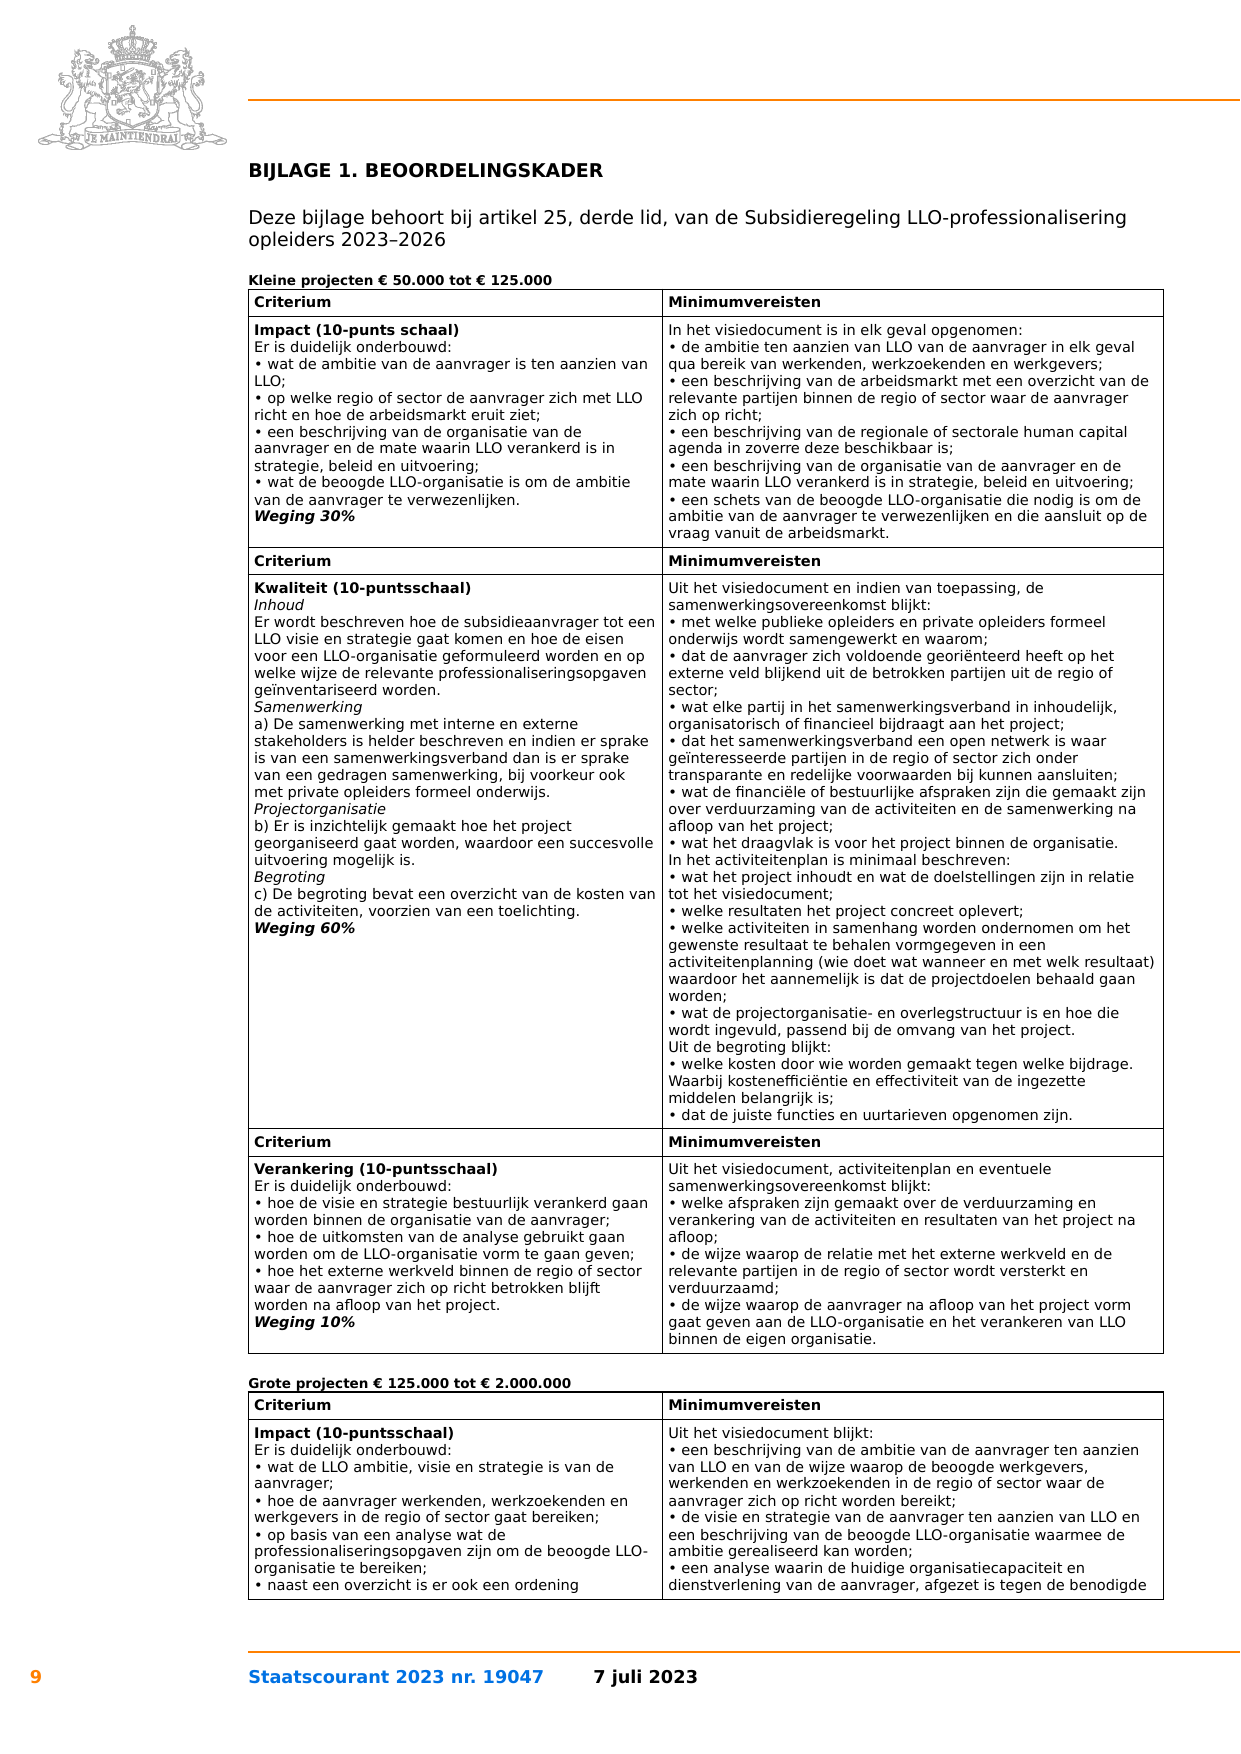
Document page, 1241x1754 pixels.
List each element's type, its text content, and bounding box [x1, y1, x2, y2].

table_cell Uit het visiedocument en indien van toepassing, de samenwerkingsovereenkomst blijkt: • met welke publieke opleiders en private opleiders formeel onderwijs wordt samengewerkt en waarom; • dat de aanvrager zich voldoende georiënteerd heeft op het externe veld blijkend uit de betrokken partijen uit de regio of sector; • wat elke partij in het samenwerkingsverband in inhoudelijk, organisatorisch of financieel bijdraagt aan het project; • dat het samenwerkingsverband een open netwerk is waar geïnteresseerde partijen in de regio of sector zich onder transparante en redelijke voorwaarden bij kunnen aansluiten; • wat de financiële of bestuurlijke afspraken zijn die gemaakt zijn over verduurzaming van de activiteiten en de samenwerking na afloop van het project; • wat het draagvlak is voor het project binnen de organisatie. In het activiteitenplan is minimaal beschreven: • wat het project inhoudt en wat de doelstellingen zijn in relatie tot het visiedocument; • welke resultaten het project concreet oplevert; • welke activiteiten in samenhang worden ondernomen om het gewenste resultaat te behalen vormgegeven in een activiteitenplanning (wie doet wat wanneer en met welk resultaat) waardoor het aannemelijk is dat de projectdoelen behaald gaan worden; • wat de projectorganisatie- en overlegstructuur is en hoe die wordt ingevuld, passend bij de omvang van het project. Uit de begroting blijkt: • welke kosten door wie worden gemaakt tegen welke bijdrage. Waarbij kostenefficiëntie en effectiviteit van de ingezette middelen belangrijk is; • dat de juiste functies en uurtarieven opgenomen zijn. [663, 575, 1163, 1128]
table_cell In het visiedocument is in elk geval opgenomen: • de ambitie ten aanzien van LLO van de aanvrager in elk geval qua bereik van werkenden, werkzoekenden en werkgevers; • een beschrijving van de arbeidsmarkt met een overzicht van de relevante partijen binnen de regio of sector waar de aanvrager zich op richt; • een beschrijving van de regionale of sectorale human capital agenda in zoverre deze beschikbaar is; • een beschrijving van de organisatie van de aanvrager en de mate waarin LLO verankerd is in strategie, beleid en uitvoering; • een schets van de beoogde LLO-organisatie die nodig is om de ambitie van de aanvrager te verwezenlijken en die aansluit op de vraag vanuit de arbeidsmarkt. [663, 317, 1163, 547]
table_cell Impact (10-puntsschaal) Er is duidelijk onderbouwd: • wat de LLO ambitie, visie en strategie is van de aanvrager; • hoe de aanvrager werkenden, werkzoekenden en werkgevers in de regio of sector gaat bereiken; • op basis van een analyse wat de professionaliseringsopgaven zijn om de beoogde LLO-organisatie te bereiken; • naast een overzicht is er ook een ordening [249, 1420, 662, 1599]
table_cell Impact (10-punts schaal) Er is duidelijk onderbouwd: • wat de ambitie van de aanvrager is ten aanzien van LLO; • op welke regio of sector de aanvrager zich met LLO richt en hoe de arbeidsmarkt eruit ziet; • een beschrijving van de organisatie van de aanvrager en de mate waarin LLO verankerd is in strategie, beleid en uitvoering; • wat de beoogde LLO-organisatie is om de ambitie van de aanvrager te verwezenlijken. Weging 30% [249, 317, 662, 547]
table_cell Criterium [249, 290, 662, 316]
table_cell Verankering (10-puntsschaal) Er is duidelijk onderbouwd: • hoe de visie en strategie bestuurlijk verankerd gaan worden binnen de organisatie van de aanvrager; • hoe de uitkomsten van de analyse gebruikt gaan worden om de LLO-organisatie vorm te gaan geven; • hoe het externe werkveld binnen de regio of sector waar de aanvrager zich op richt betrokken blijft worden na afloop van het project. Weging 10% [249, 1157, 662, 1353]
table_cell Minimumvereisten [663, 548, 1163, 574]
table_cell Uit het visiedocument blijkt: • een beschrijving van de ambitie van de aanvrager ten aanzien van LLO en van de wijze waarop de beoogde werkgevers, werkenden en werkzoekenden in de regio of sector waar de aanvrager zich op richt worden bereikt; • de visie en strategie van de aanvrager ten aanzien van LLO en een beschrijving van de beoogde LLO-organisatie waarmee de ambitie gerealiseerd kan worden; • een analyse waarin de huidige organisatiecapaciteit en dienstverlening van de aanvrager, afgezet is tegen de benodigde [663, 1420, 1163, 1599]
table_header Grote projecten € 125.000 tot € 2.000.000 [248, 1376, 1163, 1391]
table_cell Criterium [249, 548, 662, 574]
subtitle BIJLAGE 1. BEOORDELINGSKADER [248, 160, 1163, 182]
table_cell Minimumvereisten [663, 290, 1163, 316]
table_cell Minimumvereisten [663, 1129, 1163, 1156]
text Deze bijlage behoort bij artikel 25, derde lid, van de Subsidieregeling LLO-professionalisering opleiders 2023–2026 [248, 207, 1163, 251]
table_cell Criterium [249, 1129, 662, 1156]
table_cell Minimumvereisten [663, 1393, 1163, 1419]
table_cell Criterium [249, 1393, 662, 1419]
picture [38, 25, 227, 150]
table_cell Kwaliteit (10-puntsschaal) Inhoud Er wordt beschreven hoe de subsidieaanvrager tot een LLO visie en strategie gaat komen en hoe de eisen voor een LLO-organisatie geformuleerd worden en op welke wijze de relevante professionaliseringsopgaven geïnventariseerd worden. Samenwerking a) De samenwerking met interne en externe stakeholders is helder beschreven en indien er sprake is van een samenwerkingsverband dan is er sprake van een gedragen samenwerking, bij voorkeur ook met private opleiders formeel onderwijs. Projectorganisatie b) Er is inzichtelijk gemaakt hoe het project georganiseerd gaat worden, waardoor een succesvolle uitvoering mogelijk is. Begroting c) De begroting bevat een overzicht van de kosten van de activiteiten, voorzien van een toelichting. Weging 60% [249, 575, 662, 1128]
table_cell Uit het visiedocument, activiteitenplan en eventuele samenwerkingsovereenkomst blijkt: • welke afspraken zijn gemaakt over de verduurzaming en verankering van de activiteiten en resultaten van het project na afloop; • de wijze waarop de relatie met het externe werkveld en de relevante partijen in de regio of sector wordt versterkt en verduurzaamd; • de wijze waarop de aanvrager na afloop van het project vorm gaat geven aan de LLO-organisatie en het verankeren van LLO binnen de eigen organisatie. [663, 1157, 1163, 1353]
table_header Kleine projecten € 50.000 tot € 125.000 [248, 273, 1163, 288]
